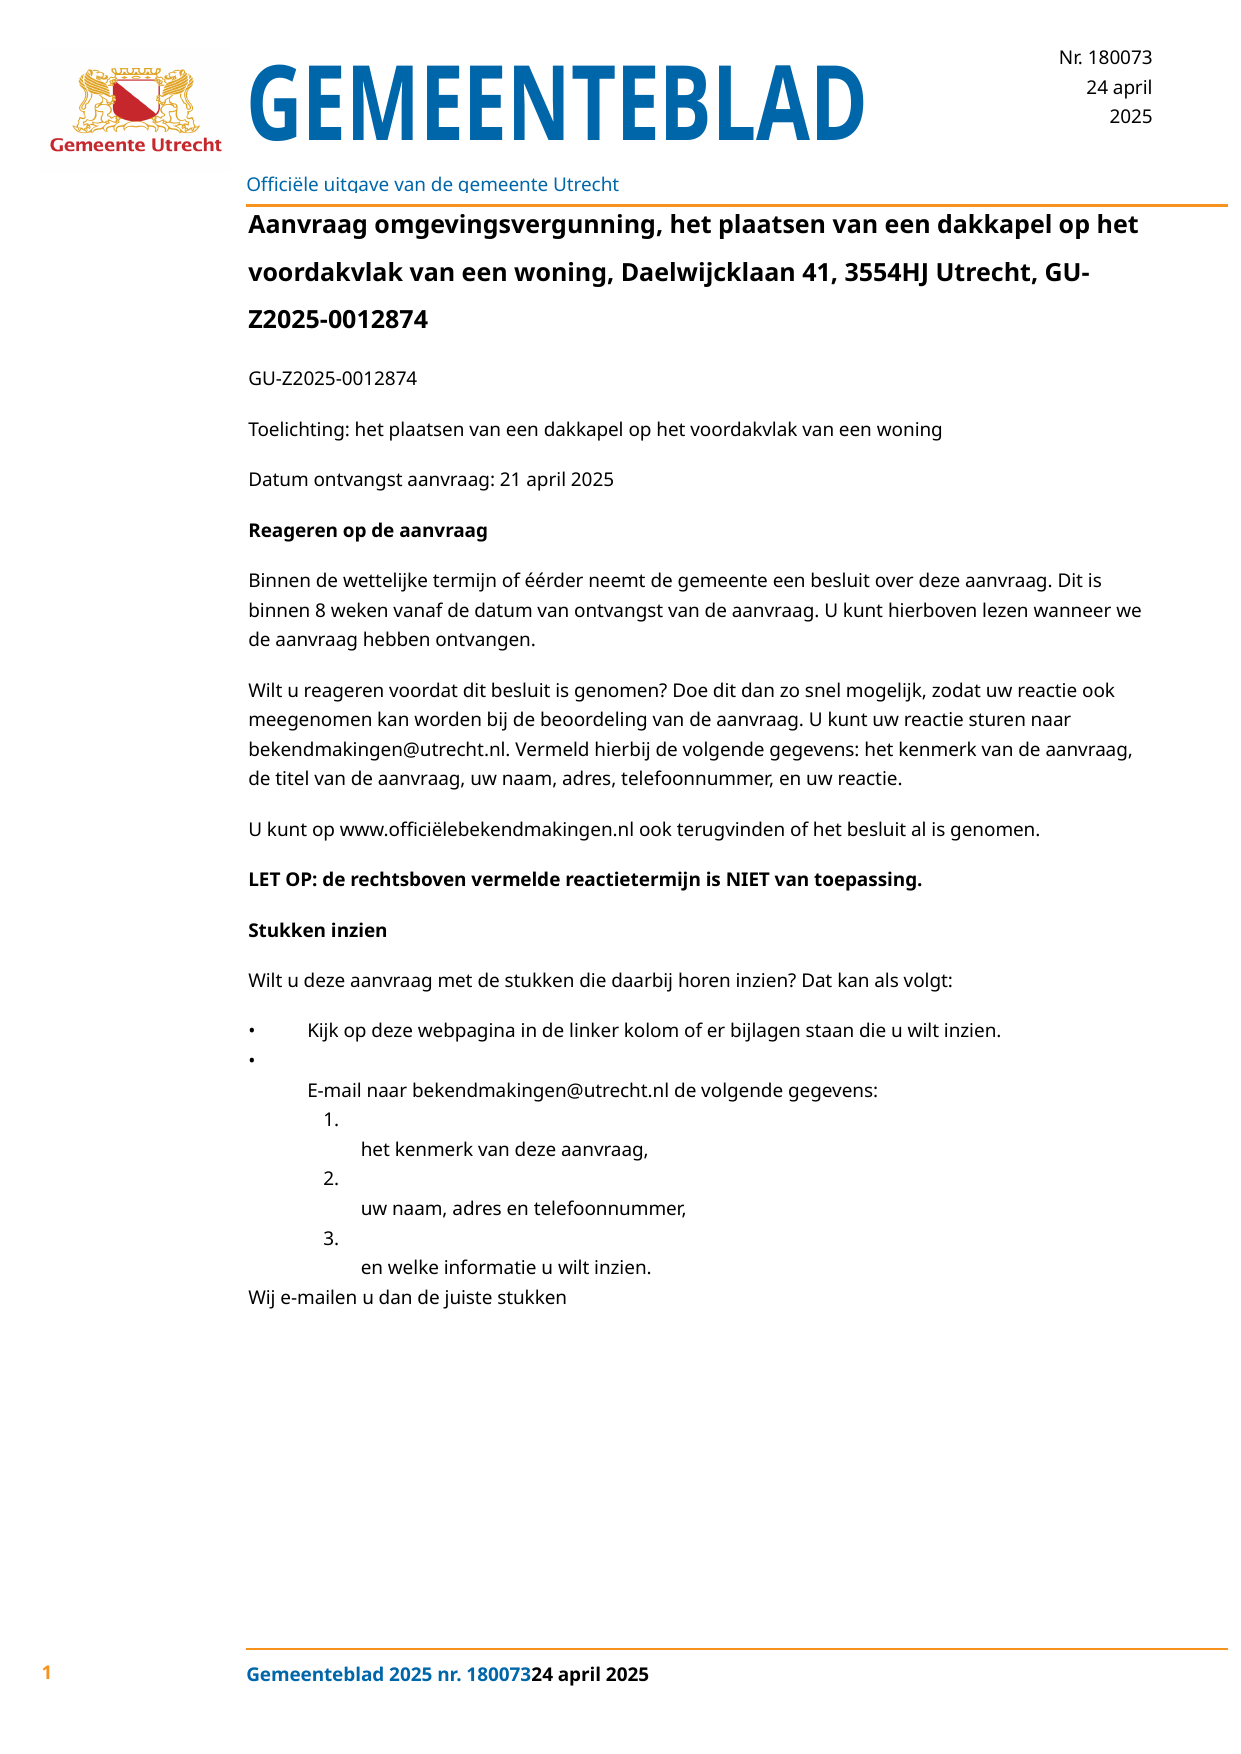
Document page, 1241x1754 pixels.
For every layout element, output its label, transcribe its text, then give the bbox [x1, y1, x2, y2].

text Toelichting: het plaatsen van een dakkapel op het voordakvlak van een woning [248, 416, 1152, 442]
list het kenmerk van deze aanvraag, [323, 1136, 1152, 1162]
list Kijk op deze webpagina in de linker kolom of er bijlagen staan die u wilt inzien. [248, 1018, 1152, 1043]
text Datum ontvangst aanvraag: 21 april 2025 [248, 466, 1152, 492]
picture [41, 47, 231, 172]
text Wilt u reageren voordat dit besluit is genomen? Doe dit dan zo snel mogelijk, zodat uw reactie ook meegenomen kan worden bij de beoordeling van de aanvraag. U kunt uw reactie sturen naar bekendmakingen@utrecht.nl. Vermeld hierbij de volgende gegevens: het kenmerk van de aanvraag, de titel van de aanvraag, uw naam, adres, telefoonnummer, en uw reactie. [248, 677, 1152, 791]
text Stukken inzien [248, 917, 1152, 942]
list en welke informatie u wilt inzien. [323, 1254, 1152, 1280]
text Aanvraag omgevingsvergunning, het plaatsen van een dakkapel op het voordakvlak van een woning, Daelwijcklaan 41, 3554HJ Utrecht, GU-Z2025-0012874 [248, 207, 1152, 336]
list E-mail naar bekendmakingen@utrecht.nl de volgende gegevens: [248, 1077, 1152, 1102]
text Reageren op de aanvraag [248, 517, 1152, 542]
text U kunt op www.officiëlebekendmakingen.nl ook terugvinden of het besluit al is genomen. [248, 816, 1152, 842]
text Binnen de wettelijke termijn of éérder neemt de gemeente een besluit over deze aanvraag. Dit is binnen 8 weken vanaf de datum van ontvangst van de aanvraag. U kunt hierboven lezen wanneer we de aanvraag hebben ontvangen. [248, 567, 1152, 652]
text Wilt u deze aanvraag met de stukken die daarbij horen inzien? Dat kan als volgt: [248, 967, 1152, 993]
text GU-Z2025-0012874 [248, 366, 1152, 391]
text LET OP: de rechtsboven vermelde reactietermijn is NIET van toepassing. [248, 866, 1152, 892]
list uw naam, adres en telefoonnummer, [323, 1195, 1152, 1221]
text Wij e-mailen u dan de juiste stukken [248, 1284, 1152, 1309]
